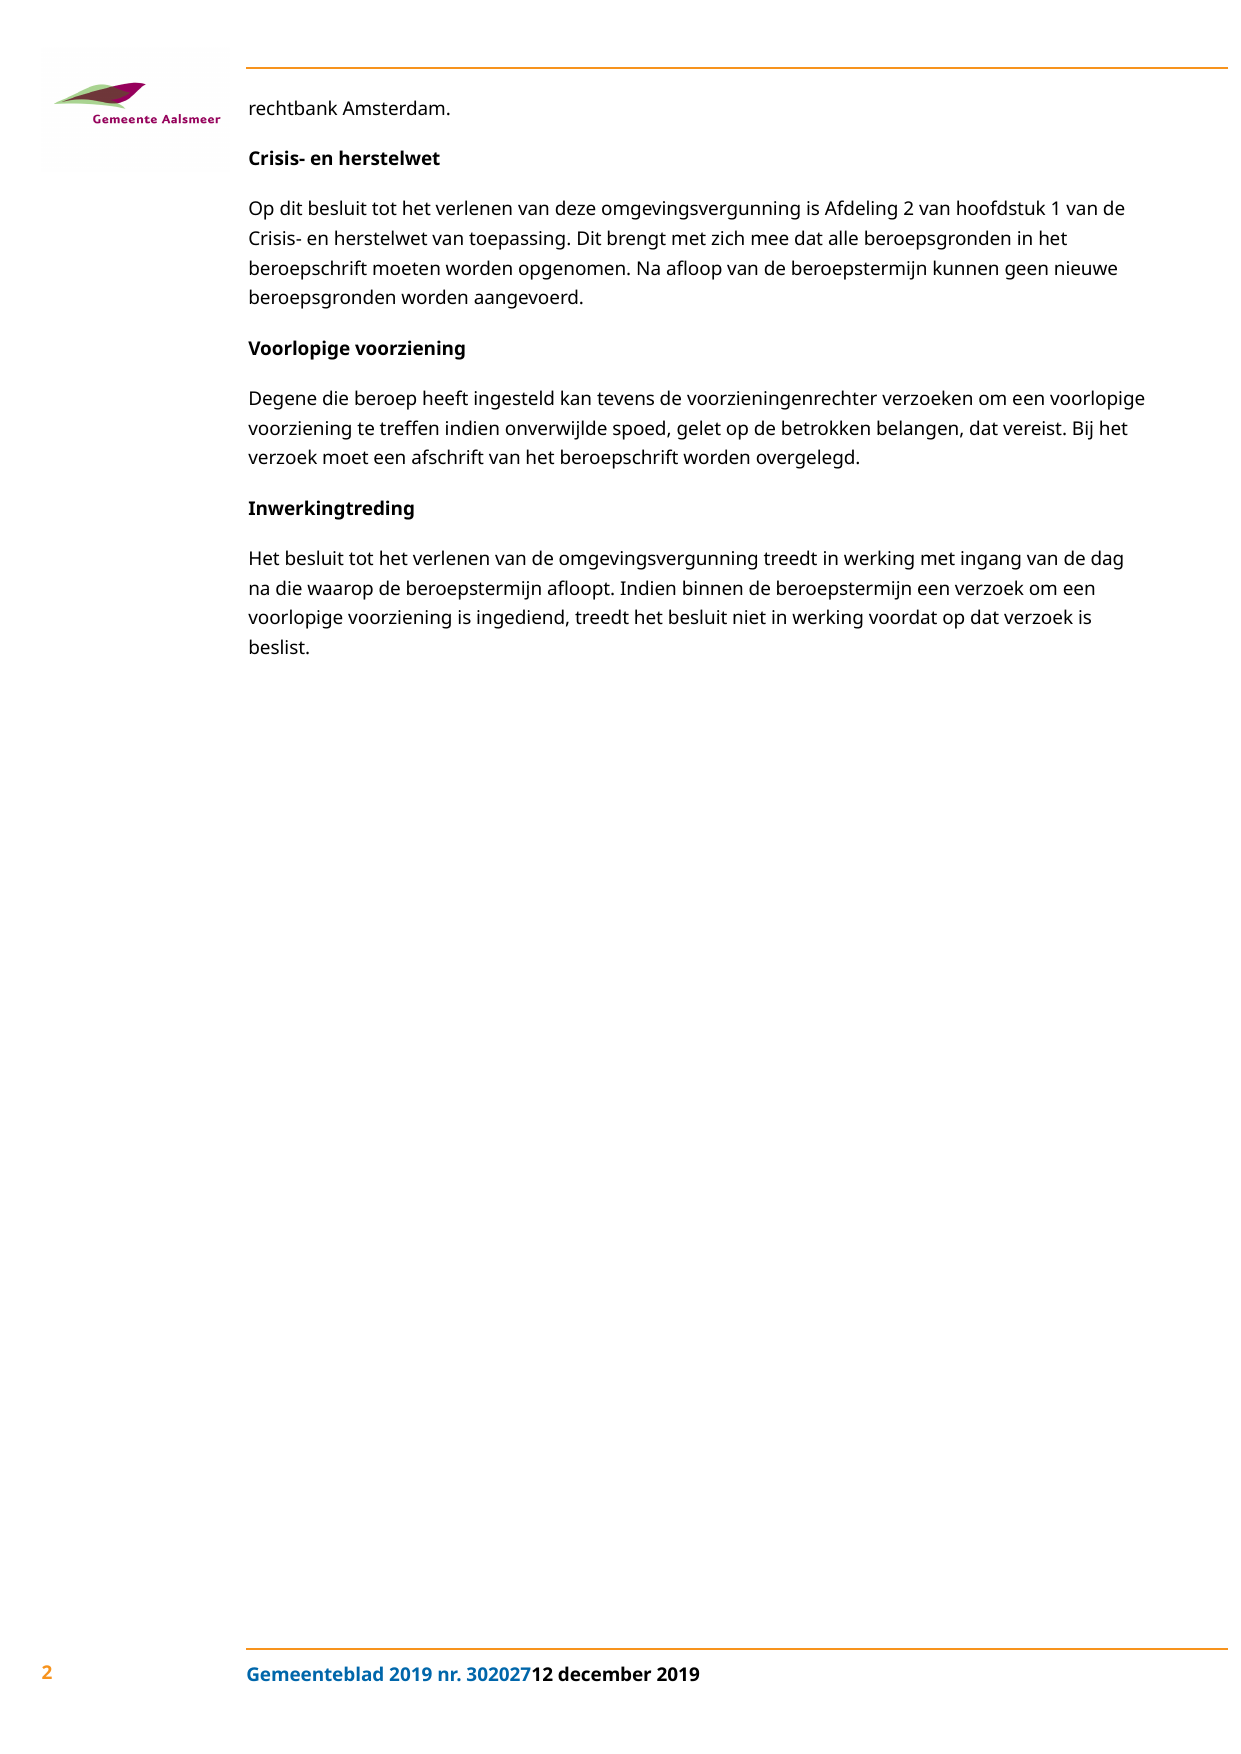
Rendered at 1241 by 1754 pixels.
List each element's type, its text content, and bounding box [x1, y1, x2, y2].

text Crisis- en herstelwet [248, 145, 1152, 171]
picture [41, 47, 231, 172]
text Voorlopige voorziening [248, 335, 1152, 361]
text Op dit besluit tot het verlenen van deze omgevingsvergunning is Afdeling 2 van hoofdstuk 1 van de Crisis- en herstelwet van toepassing. Dit brengt met zich mee dat alle beroepsgronden in het beroepschrift moeten worden opgenomen. Na afloop van de beroepstermijn kunnen geen nieuwe beroepsgronden worden aangevoerd. [248, 196, 1152, 310]
text Inwerkingtreding [248, 495, 1152, 521]
text Degene die beroep heeft ingesteld kan tevens de voorzieningenrechter verzoeken om een voorlopige voorziening te treffen indien onverwijlde spoed, gelet op de betrokken belangen, dat vereist. Bij het verzoek moet een afschrift van het beroepschrift worden overgelegd. [248, 385, 1152, 470]
text Het besluit tot het verlenen van de omgevingsvergunning treedt in werking met ingang van de dag na die waarop de beroepstermijn afloopt. Indien binnen de beroepstermijn een verzoek om een voorlopige voorziening is ingediend, treedt het besluit niet in werking voordat op dat verzoek is beslist. [248, 545, 1152, 660]
text rechtbank Amsterdam. [248, 95, 1152, 121]
